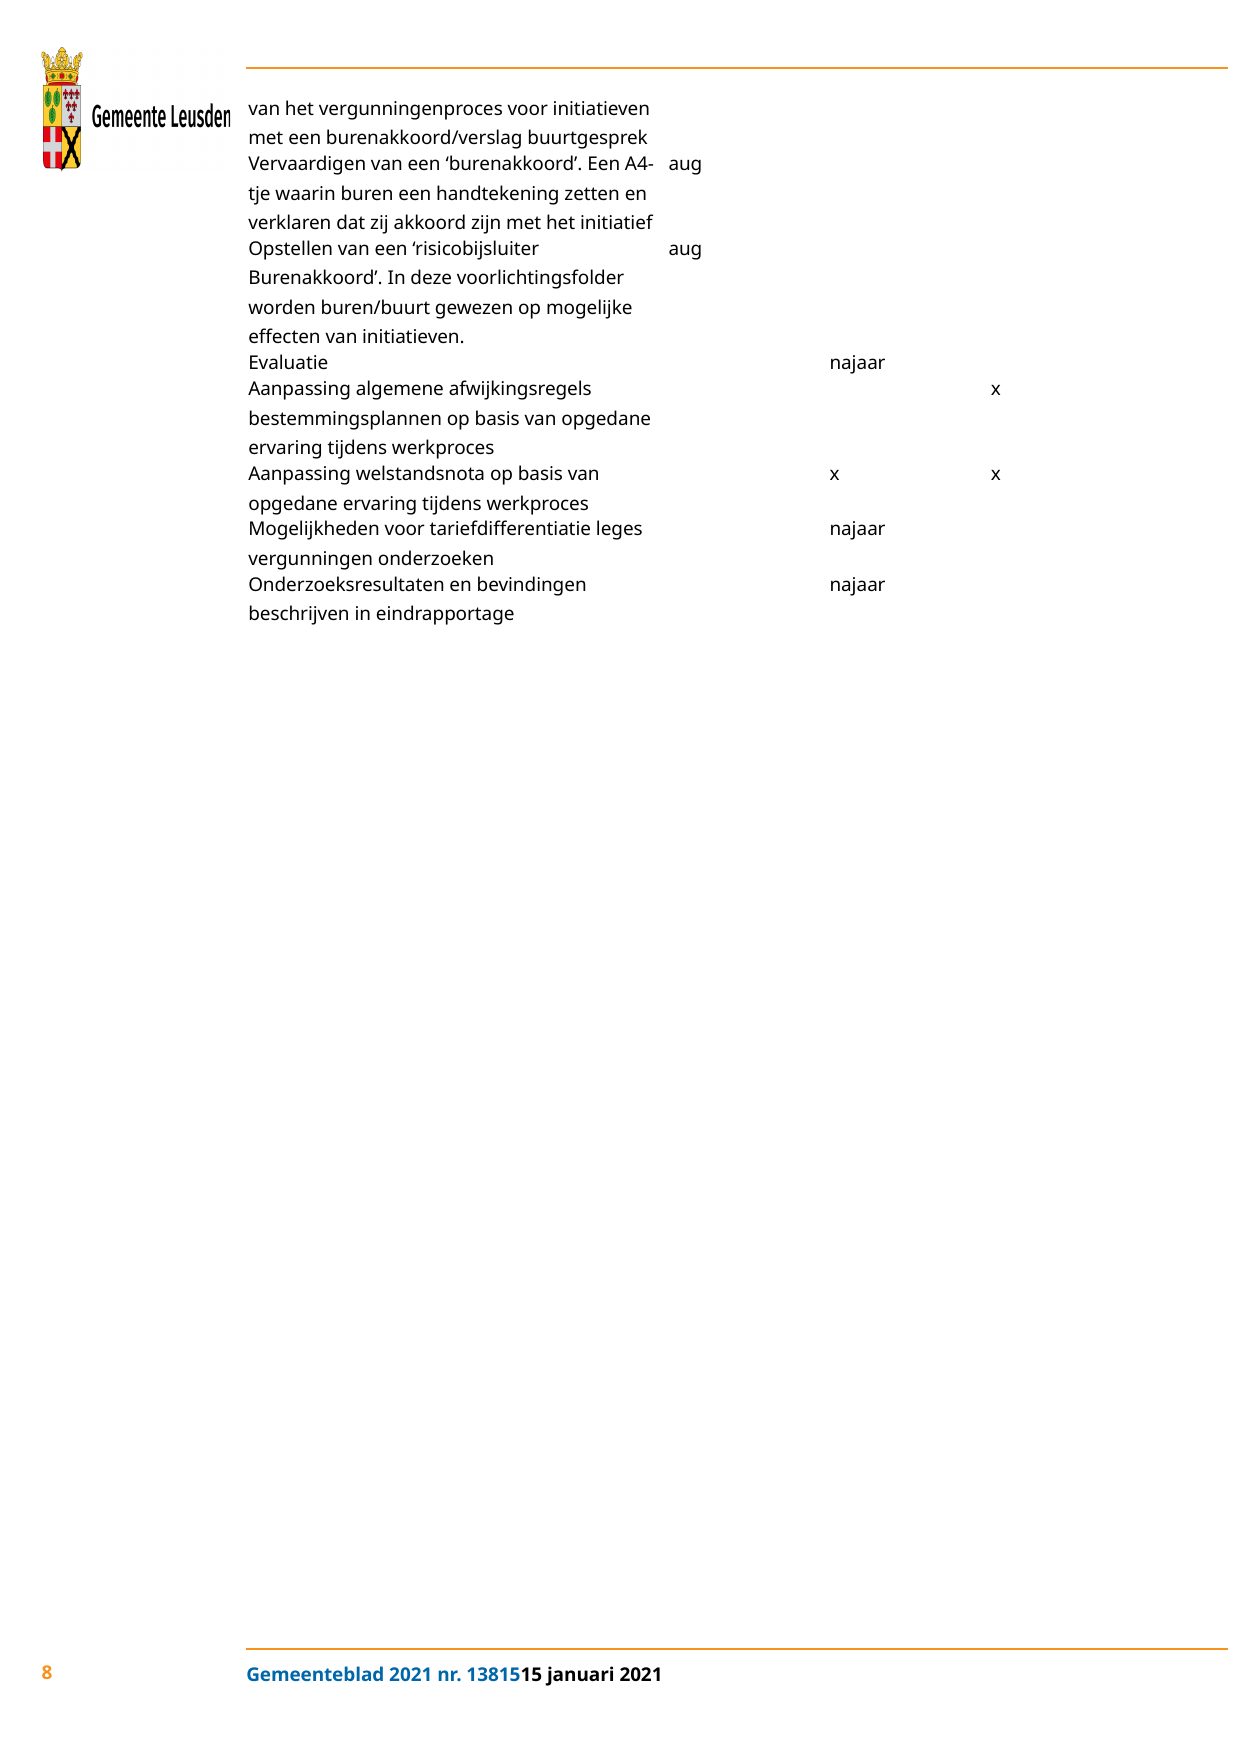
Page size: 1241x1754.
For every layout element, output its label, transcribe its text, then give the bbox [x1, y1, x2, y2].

table_cell x [991, 460, 1152, 515]
table_cell aug [668, 150, 829, 235]
table_cell [991, 95, 1152, 150]
table_cell Opstellen van een ‘risicobijsluiter Burenakkoord’. In deze voorlichtingsfolder worden buren/buurt gewezen op mogelijke effecten van initiatieven. [248, 235, 668, 349]
table_cell najaar [829, 571, 991, 626]
table_cell Evaluatie [248, 350, 668, 375]
table_cell Aanpassing welstandsnota op basis van opgedane ervaring tijdens werkproces [248, 460, 668, 515]
table_cell [991, 235, 1152, 349]
table_cell Aanpassing algemene afwijkingsregels bestemmingsplannen op basis van opgedane ervaring tijdens werkproces [248, 375, 668, 460]
table_cell Onderzoeksresultaten en bevindingen beschrijven in eindrapportage [248, 571, 668, 626]
table_cell najaar [829, 350, 991, 375]
table_cell [829, 235, 991, 349]
table_cell [991, 571, 1152, 626]
table_cell [829, 95, 991, 150]
table_cell [668, 571, 829, 626]
table_cell [991, 350, 1152, 375]
table_cell van het vergunningenproces voor initiatieven met een burenakkoord/verslag buurtgesprek [248, 95, 668, 150]
picture [41, 47, 231, 172]
table_cell [991, 150, 1152, 235]
table_cell Vervaardigen van een ‘burenakkoord’. Een A4-tje waarin buren een handtekening zetten en verklaren dat zij akkoord zijn met het initiatief [248, 150, 668, 235]
table_cell [668, 375, 829, 460]
table_cell Mogelijkheden voor tariefdifferentiatie leges vergunningen onderzoeken [248, 515, 668, 571]
table_cell [829, 375, 991, 460]
table_cell [991, 515, 1152, 571]
table_cell aug [668, 235, 829, 349]
table_cell najaar [829, 515, 991, 571]
table_cell [668, 350, 829, 375]
table_cell x [991, 375, 1152, 460]
table_cell [668, 95, 829, 150]
table_cell x [829, 460, 991, 515]
table_cell [668, 515, 829, 571]
table_cell [668, 460, 829, 515]
table_cell [829, 150, 991, 235]
